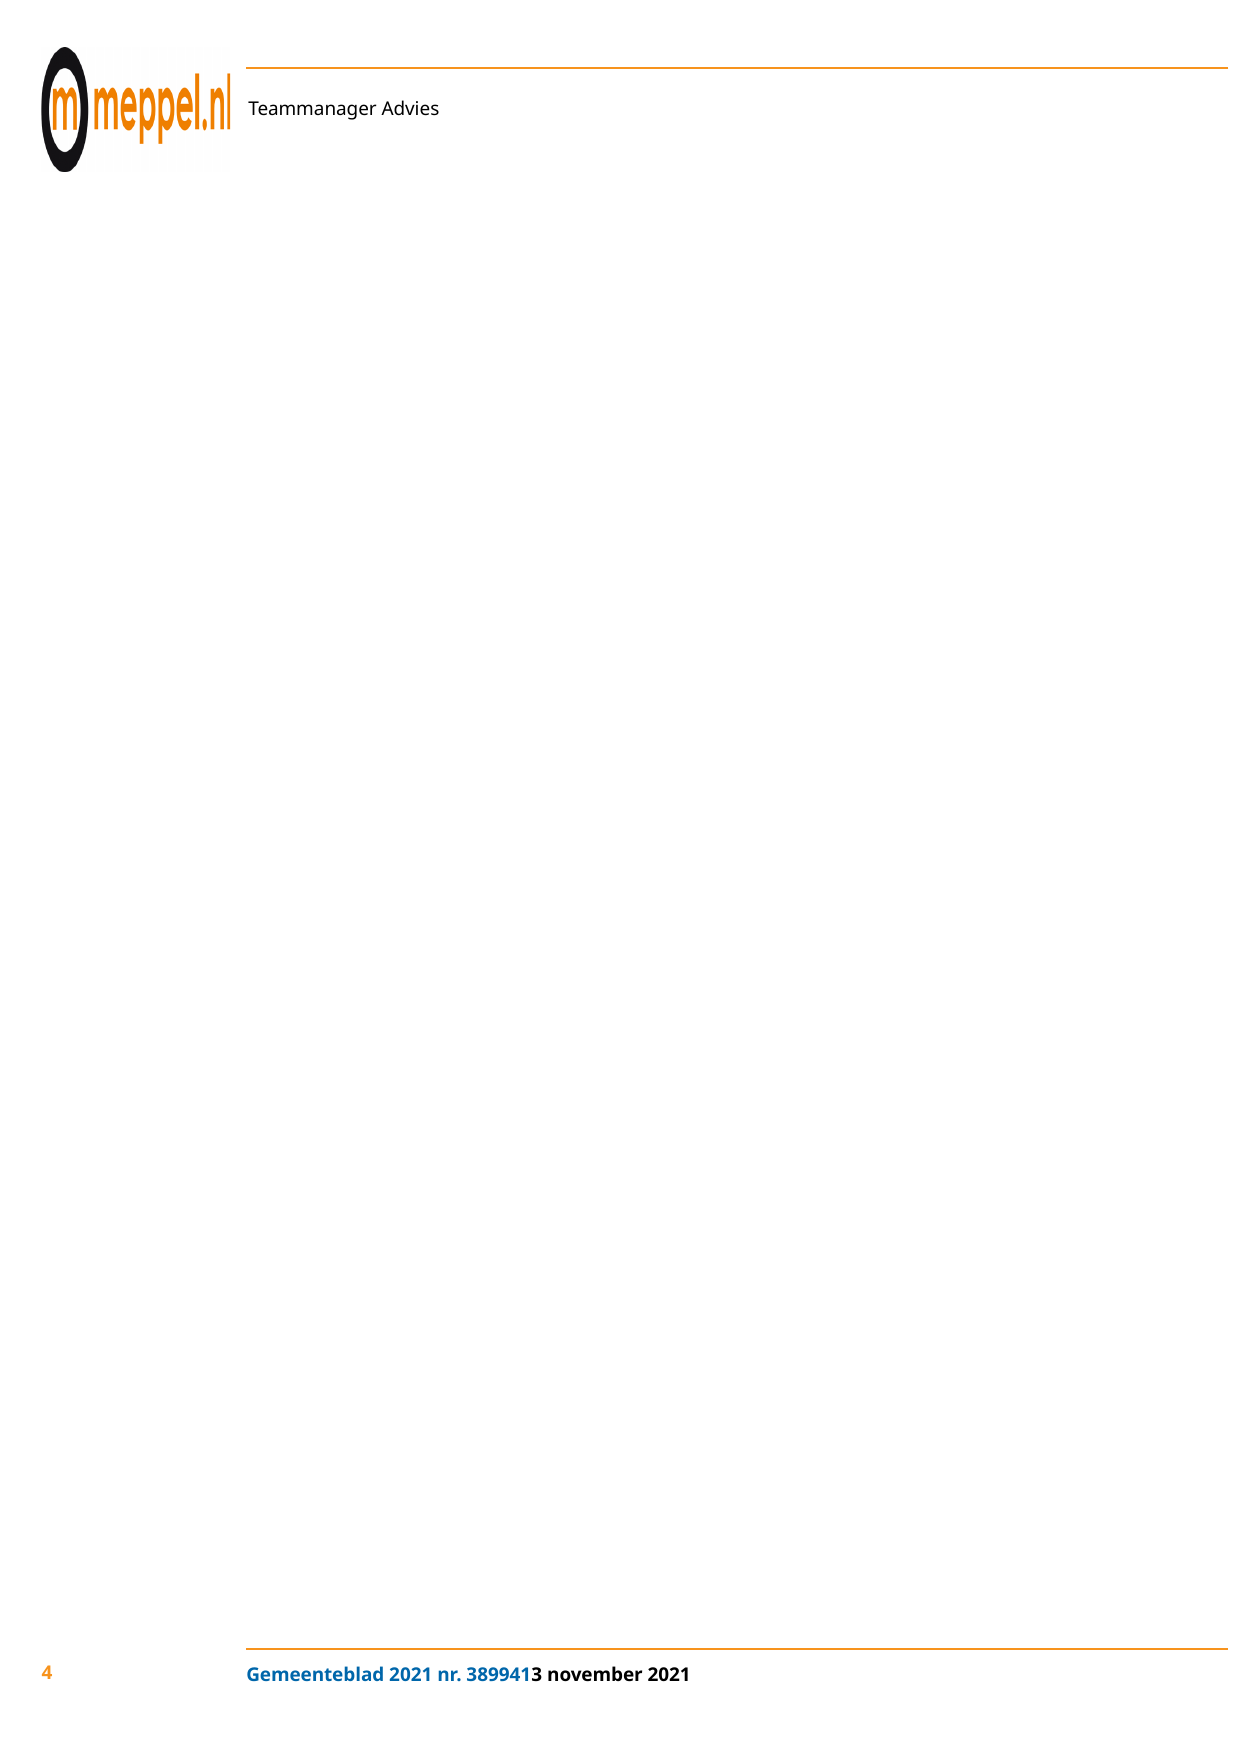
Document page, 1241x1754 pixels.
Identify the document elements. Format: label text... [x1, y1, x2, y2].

picture [41, 47, 231, 172]
text Teammanager Advies [248, 95, 1152, 121]
